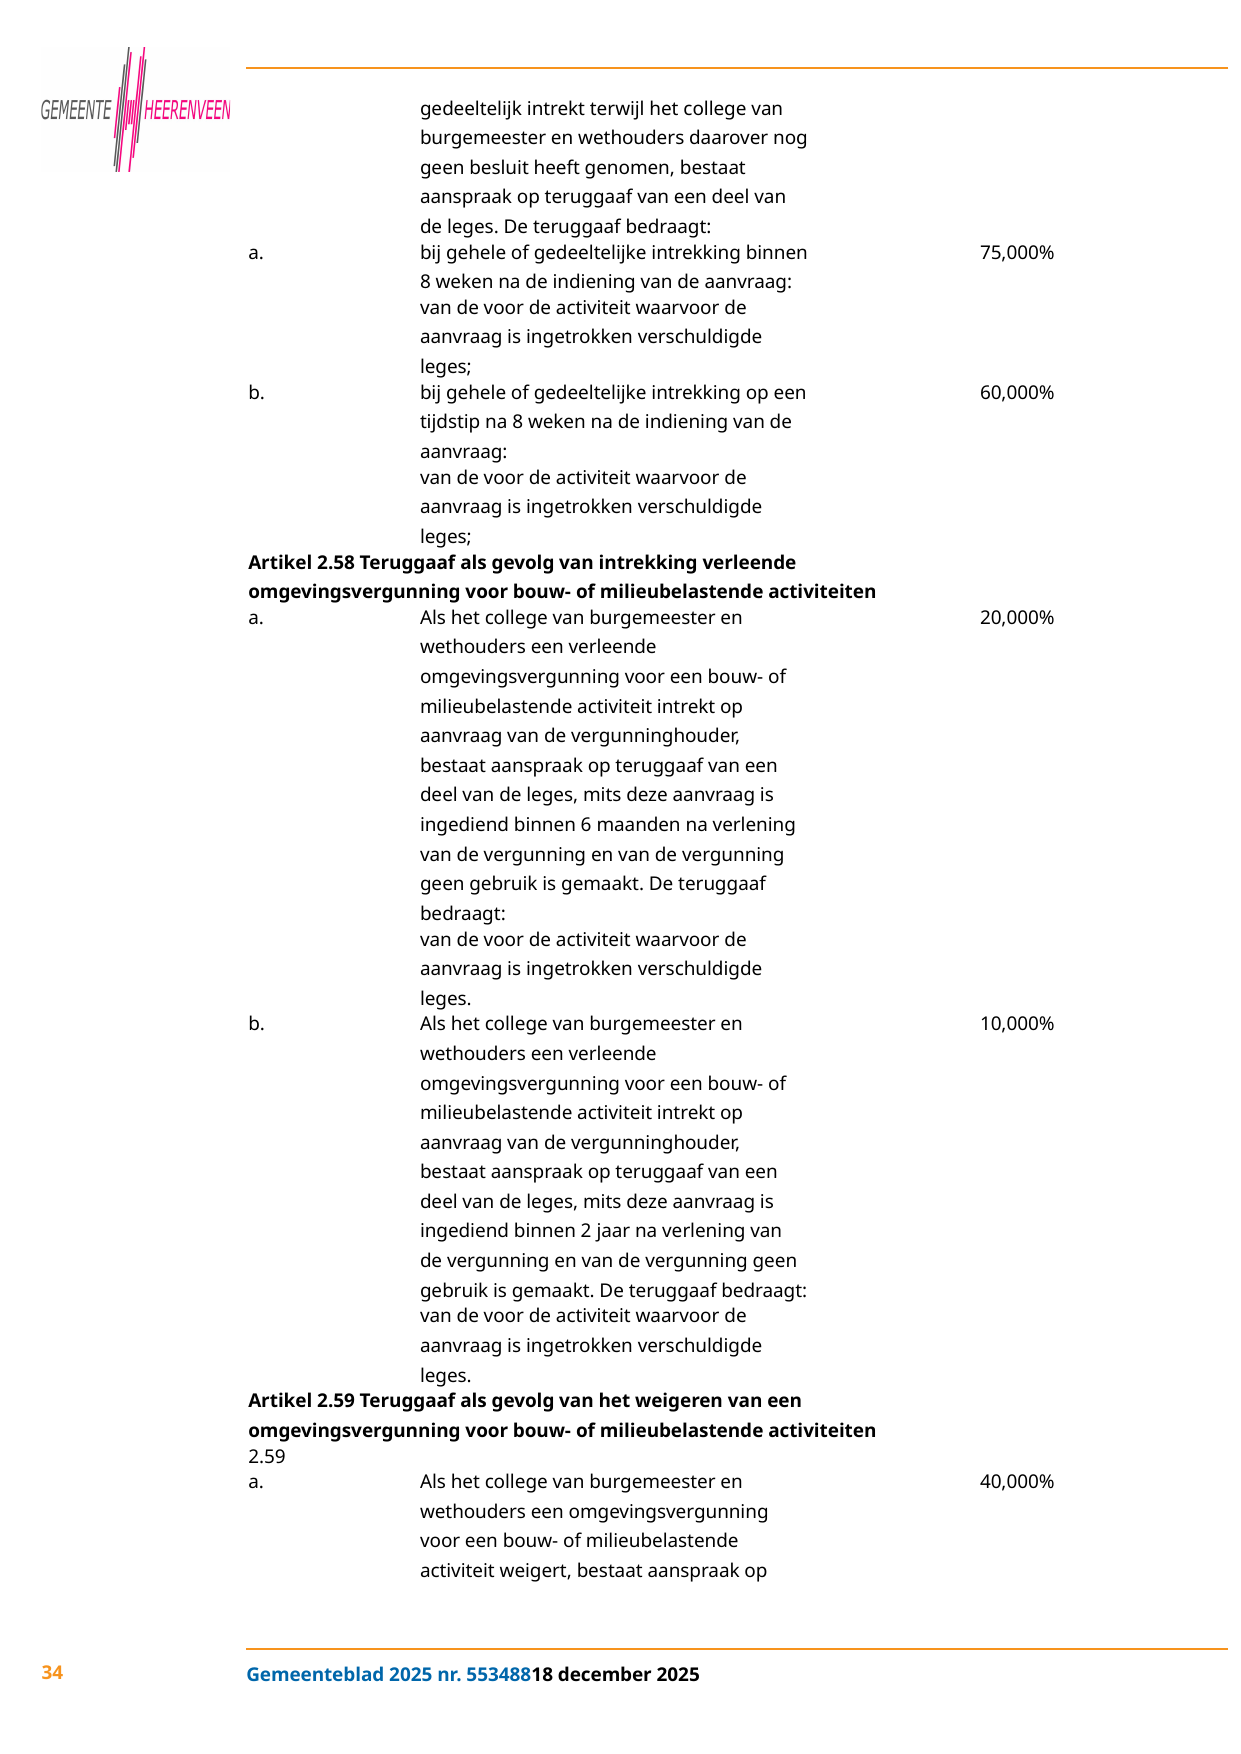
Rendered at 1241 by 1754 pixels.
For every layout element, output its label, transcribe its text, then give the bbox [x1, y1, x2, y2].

table_cell [808, 604, 980, 926]
table_cell [980, 1303, 1152, 1387]
table_cell [248, 294, 420, 379]
table_cell 75,000% [980, 239, 1152, 294]
table_cell [980, 1443, 1152, 1468]
table_cell bij gehele of gedeeltelijke intrekking op een tijdstip na 8 weken na de indiening van de aanvraag: [420, 379, 808, 464]
table_cell 20,000% [980, 604, 1152, 926]
table_cell a. [248, 604, 420, 926]
table_cell [808, 1469, 980, 1583]
table_cell gedeeltelijk intrekt terwijl het college van burgemeester en wethouders daarover nog geen besluit heeft genomen, bestaat aanspraak op teruggaaf van een deel van de leges. De teruggaaf bedraagt: [420, 95, 808, 239]
table_cell [808, 926, 980, 1011]
table_cell Als het college van burgemeester en wethouders een verleende omgevingsvergunning voor een bouw- of milieubelastende activiteit intrekt op aanvraag van de vergunninghouder, bestaat aanspraak op teruggaaf van een deel van de leges, mits deze aanvraag is ingediend binnen 6 maanden na verlening van de vergunning en van de vergunning geen gebruik is gemaakt. De teruggaaf bedraagt: [420, 604, 808, 926]
table_cell b. [248, 1011, 420, 1303]
picture [41, 47, 231, 172]
table_cell [248, 464, 420, 549]
table_cell [248, 95, 420, 239]
table_cell van de voor de activiteit waarvoor de aanvraag is ingetrokken verschuldigde leges. [420, 1303, 808, 1387]
table_cell [808, 1011, 980, 1303]
table_cell a. [248, 1469, 420, 1583]
table_cell [808, 294, 980, 379]
table_cell van de voor de activiteit waarvoor de aanvraag is ingetrokken verschuldigde leges; [420, 294, 808, 379]
table_cell b. [248, 379, 420, 464]
table_cell [808, 1443, 980, 1468]
table_cell van de voor de activiteit waarvoor de aanvraag is ingetrokken verschuldigde leges; [420, 464, 808, 549]
table_cell [808, 1303, 980, 1387]
table_cell [248, 926, 420, 1011]
table_cell [808, 379, 980, 464]
table_cell van de voor de activiteit waarvoor de aanvraag is ingetrokken verschuldigde leges. [420, 926, 808, 1011]
table_cell [808, 95, 980, 239]
table_cell [808, 239, 980, 294]
table_cell Artikel 2.58 Teruggaaf als gevolg van intrekking verleende omgevingsvergunning voor bouw- of milieubelastende activiteiten [248, 549, 980, 604]
table_cell 10,000% [980, 1011, 1152, 1303]
table_cell Artikel 2.59 Teruggaaf als gevolg van het weigeren van een omgevingsvergunning voor bouw- of milieubelastende activiteiten [248, 1388, 980, 1443]
table_cell Als het college van burgemeester en wethouders een verleende omgevingsvergunning voor een bouw- of milieubelastende activiteit intrekt op aanvraag van de vergunninghouder, bestaat aanspraak op teruggaaf van een deel van de leges, mits deze aanvraag is ingediend binnen 2 jaar na verlening van de vergunning en van de vergunning geen gebruik is gemaakt. De teruggaaf bedraagt: [420, 1011, 808, 1303]
table_cell [980, 926, 1152, 1011]
table_cell [808, 464, 980, 549]
table_cell 40,000% [980, 1469, 1152, 1583]
table_cell 60,000% [980, 379, 1152, 464]
table_cell [980, 294, 1152, 379]
table_cell [420, 1443, 808, 1468]
table_cell Als het college van burgemeester en wethouders een omgevingsvergunning voor een bouw- of milieubelastende activiteit weigert, bestaat aanspraak op [420, 1469, 808, 1583]
table_cell [248, 1303, 420, 1387]
table_cell 2.59 [248, 1443, 420, 1468]
table_cell a. [248, 239, 420, 294]
table_cell bij gehele of gedeeltelijke intrekking binnen 8 weken na de indiening van de aanvraag: [420, 239, 808, 294]
table_cell [980, 95, 1152, 239]
table_cell [980, 464, 1152, 549]
